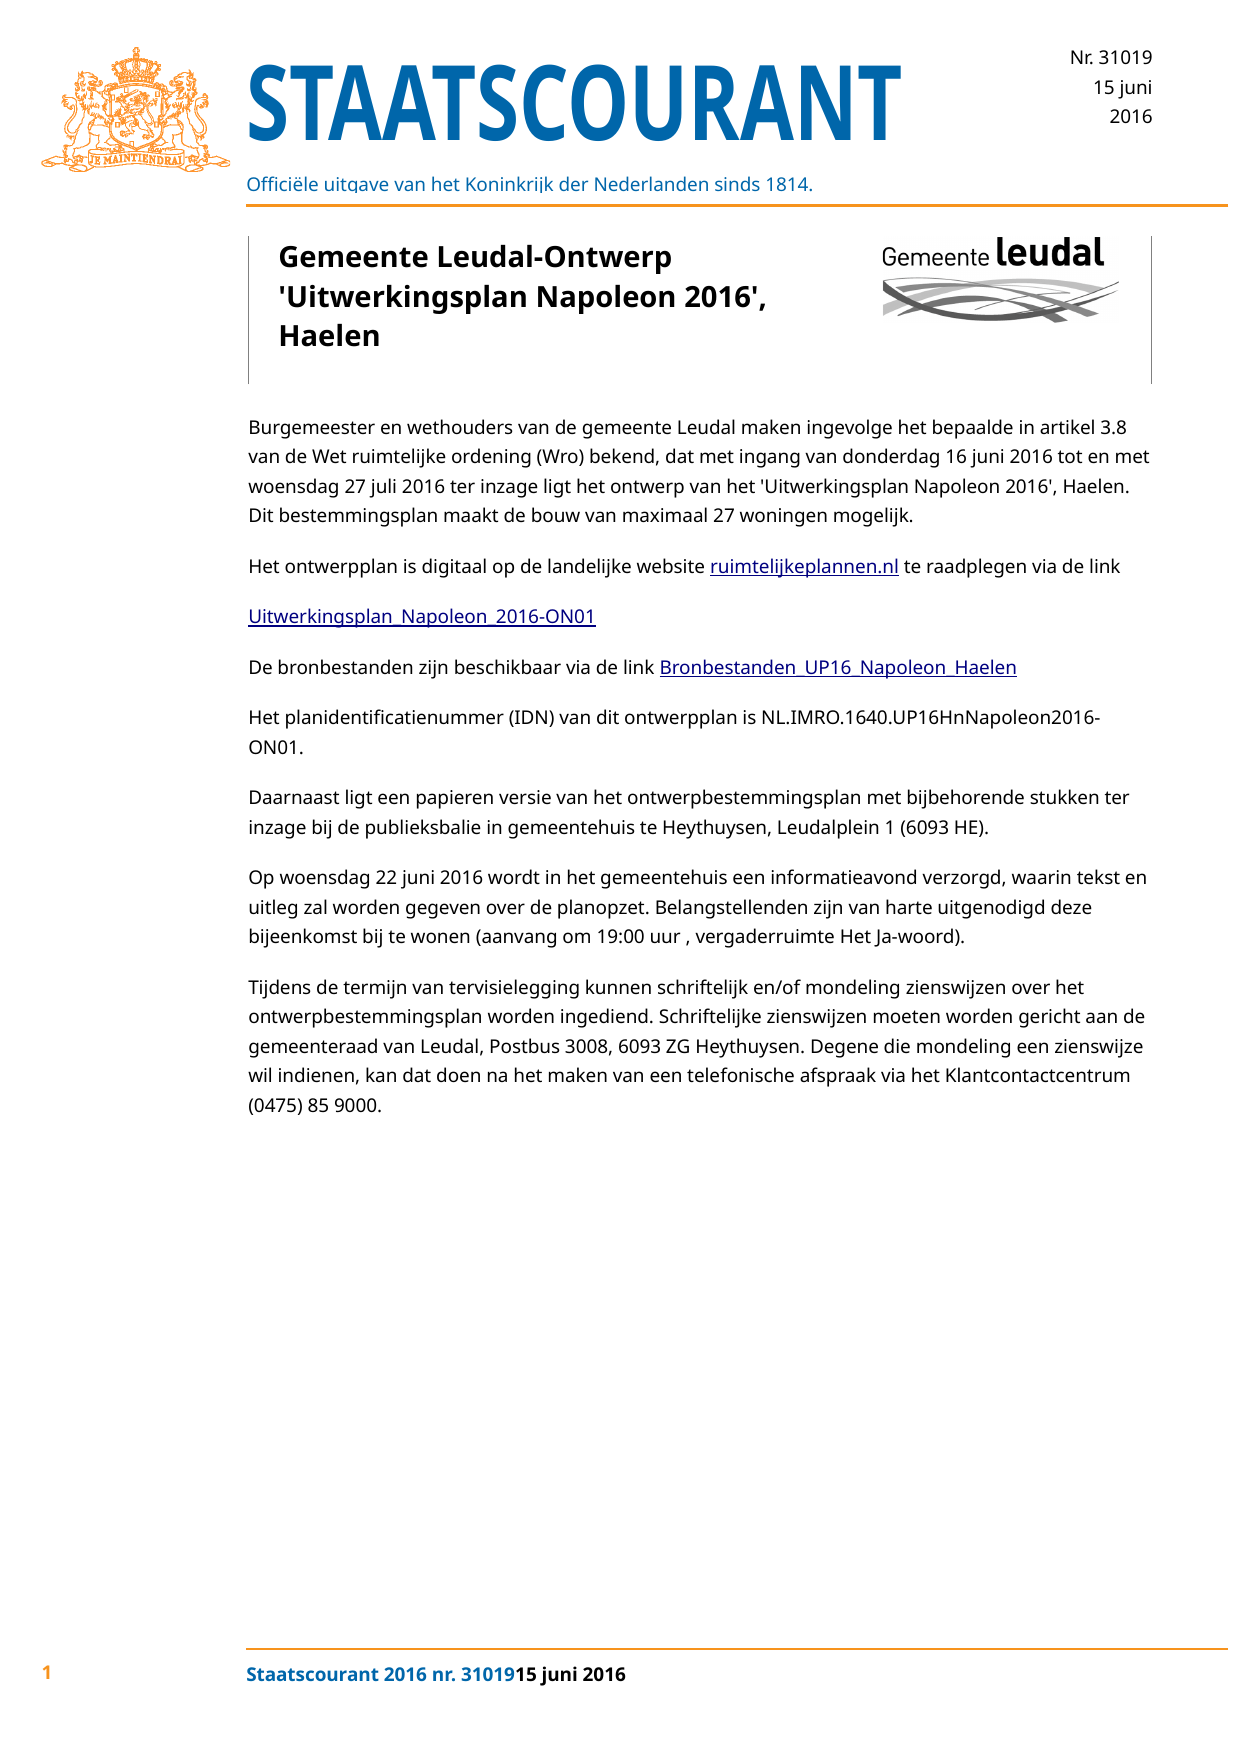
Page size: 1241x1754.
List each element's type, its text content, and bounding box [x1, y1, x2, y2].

table_header [850, 236, 882, 322]
text Tijdens de termijn van tervisielegging kunnen schriftelijk en/of mondeling zienswijzen over het ontwerpbestemmingsplan worden ingediend. Schriftelijke zienswijzen moeten worden gericht aan de gemeenteraad van Leudal, Postbus 3008, 6093 ZG Heythuysen. Degene die mondeling een zienswijze wil indienen, kan dat doen na het maken van een telefonische afspraak via het Klantcontactcentrum (0475) 85 9000. [248, 974, 1152, 1118]
table_header [850, 323, 1151, 384]
text De bronbestanden zijn beschikbaar via de link Bronbestanden_UP16_Napoleon_Haelen [248, 654, 1152, 680]
text Op woensdag 22 juni 2016 wordt in het gemeentehuis een informatieavond verzorgd, waarin tekst en uitleg zal worden gegeven over de planopzet. Belangstellenden zijn van harte uitgenodigd deze bijeenkomst bij te wonen (aanvang om 19:00 uur , vergaderruimte Het Ja-woord). [248, 864, 1152, 949]
table_header Gemeente Leudal-Ontwerp 'Uitwerkingsplan Napoleon 2016', Haelen [249, 236, 850, 384]
text Burgemeester en wethouders van de gemeente Leudal maken ingevolge het bepaalde in artikel 3.8 van de Wet ruimtelijke ordening (Wro) bekend, dat met ingang van donderdag 16 juni 2016 tot en met woensdag 27 juli 2016 ter inzage ligt het ontwerp van het 'Uitwerkingsplan Napoleon 2016', Haelen. Dit bestemmingsplan maakt de bouw van maximaal 27 woningen mogelijk. [248, 414, 1152, 528]
text Het planidentificatienummer (IDN) van dit ontwerpplan is NL.IMRO.1640.UP16HnNapoleon2016-ON01. [248, 704, 1152, 760]
table_header [1119, 236, 1151, 322]
picture [41, 47, 231, 172]
text Het ontwerpplan is digitaal op de landelijke website ruimtelijkeplannen.nl te raadplegen via de link [248, 553, 1152, 579]
text Uitwerkingsplan_Napoleon_2016-ON01 [248, 603, 1152, 629]
text Daarnaast ligt een papieren versie van het ontwerpbestemmingsplan met bijbehorende stukken ter inzage bij de publieksbalie in gemeentehuis te Heythuysen, Leudalplein 1 (6093 HE). [248, 784, 1152, 840]
picture [882, 236, 1119, 323]
